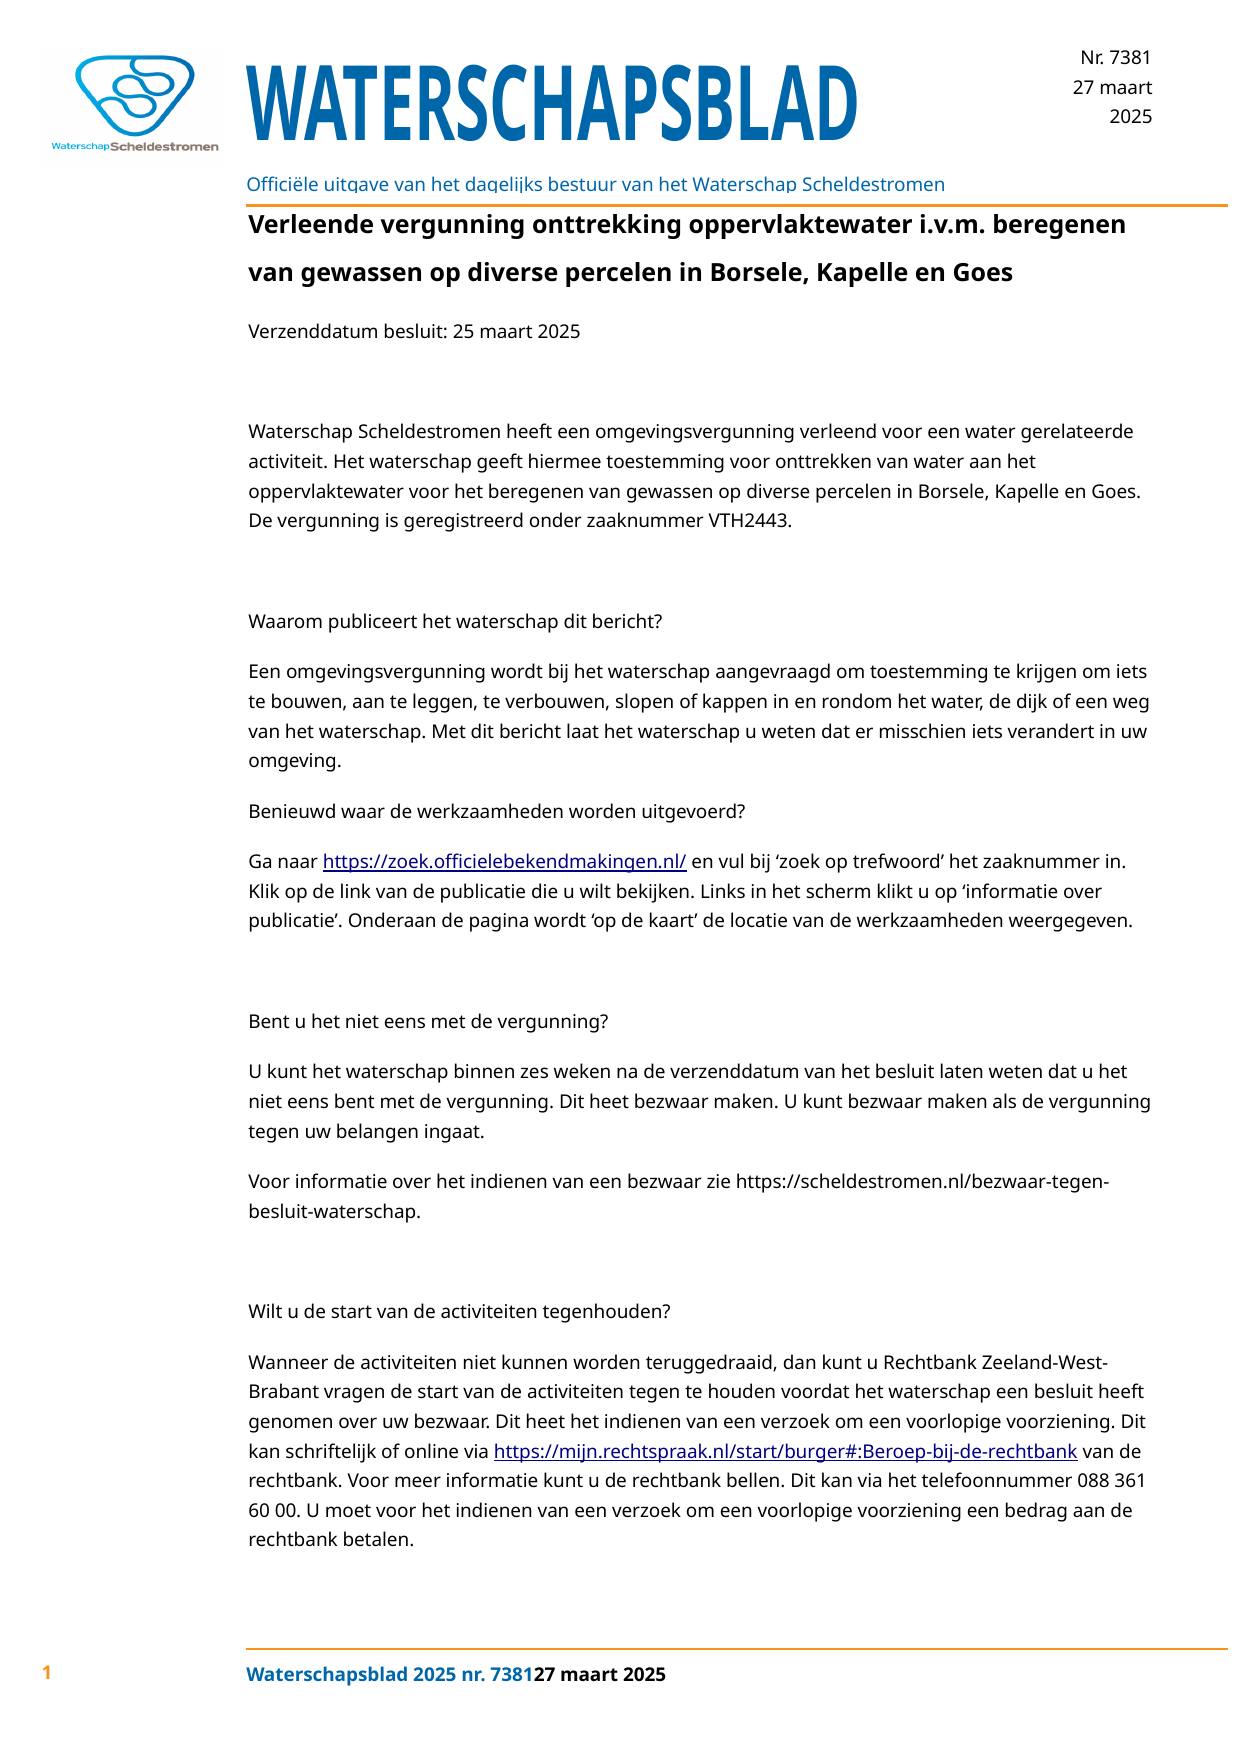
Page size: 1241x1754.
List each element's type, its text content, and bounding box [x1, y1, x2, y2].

text Voor informatie over het indienen van een bezwaar zie https://scheldestromen.nl/bezwaar-tegen-besluit-waterschap. [248, 1168, 1152, 1224]
text Wanneer de activiteiten niet kunnen worden teruggedraaid, dan kunt u Rechtbank Zeeland-West-Brabant vragen de start van de activiteiten tegen te houden voordat het waterschap een besluit heeft genomen over uw bezwaar. Dit heet het indienen van een verzoek om een voorlopige voorziening. Dit kan schriftelijk of online via https://mijn.rechtspraak.nl/start/burger#:Beroep-bij-de-rechtbank van de rechtbank. Voor meer informatie kunt u de rechtbank bellen. Dit kan via het telefoonnummer 088 361 60 00. U moet voor het indienen van een verzoek om een voorlopige voorziening een bedrag aan de rechtbank betalen. [248, 1349, 1152, 1552]
text Verleende vergunning onttrekking oppervlaktewater i.v.m. beregenen van gewassen op diverse percelen in Borsele, Kapelle en Goes [248, 207, 1152, 288]
picture [41, 47, 231, 172]
text Bent u het niet eens met de vergunning? [248, 1008, 1152, 1034]
text U kunt het waterschap binnen zes weken na de verzenddatum van het besluit laten weten dat u het niet eens bent met de vergunning. Dit heet bezwaar maken. U kunt bezwaar maken als de vergunning tegen uw belangen ingaat. [248, 1059, 1152, 1144]
text Wilt u de start van de activiteiten tegenhouden? [248, 1299, 1152, 1324]
text Een omgevingsvergunning wordt bij het waterschap aangevraagd om toestemming te krijgen om iets te bouwen, aan te leggen, te verbouwen, slopen of kappen in en rondom het water, de dijk of een weg van het waterschap. Met dit bericht laat het waterschap u weten dat er misschien iets verandert in uw omgeving. [248, 659, 1152, 773]
text Waarom publiceert het waterschap dit bericht? [248, 608, 1152, 634]
text Ga naar https://zoek.officielebekendmakingen.nl/ en vul bij ‘zoek op trefwoord’ het zaaknummer in. Klik op de link van de publicatie die u wilt bekijken. Links in het scherm klikt u op ‘informatie over publicatie’. Onderaan de pagina wordt ‘op de kaart’ de locatie van de werkzaamheden weergegeven. [248, 848, 1152, 933]
text Verzenddatum besluit: 25 maart 2025 [248, 318, 1152, 344]
text Benieuwd waar de werkzaamheden worden uitgevoerd? [248, 798, 1152, 824]
text Waterschap Scheldestromen heeft een omgevingsvergunning verleend voor een water gerelateerde activiteit. Het waterschap geeft hiermee toestemming voor onttrekken van water aan het oppervlaktewater voor het beregenen van gewassen op diverse percelen in Borsele, Kapelle en Goes. De vergunning is geregistreerd onder zaaknummer VTH2443. [248, 419, 1152, 533]
